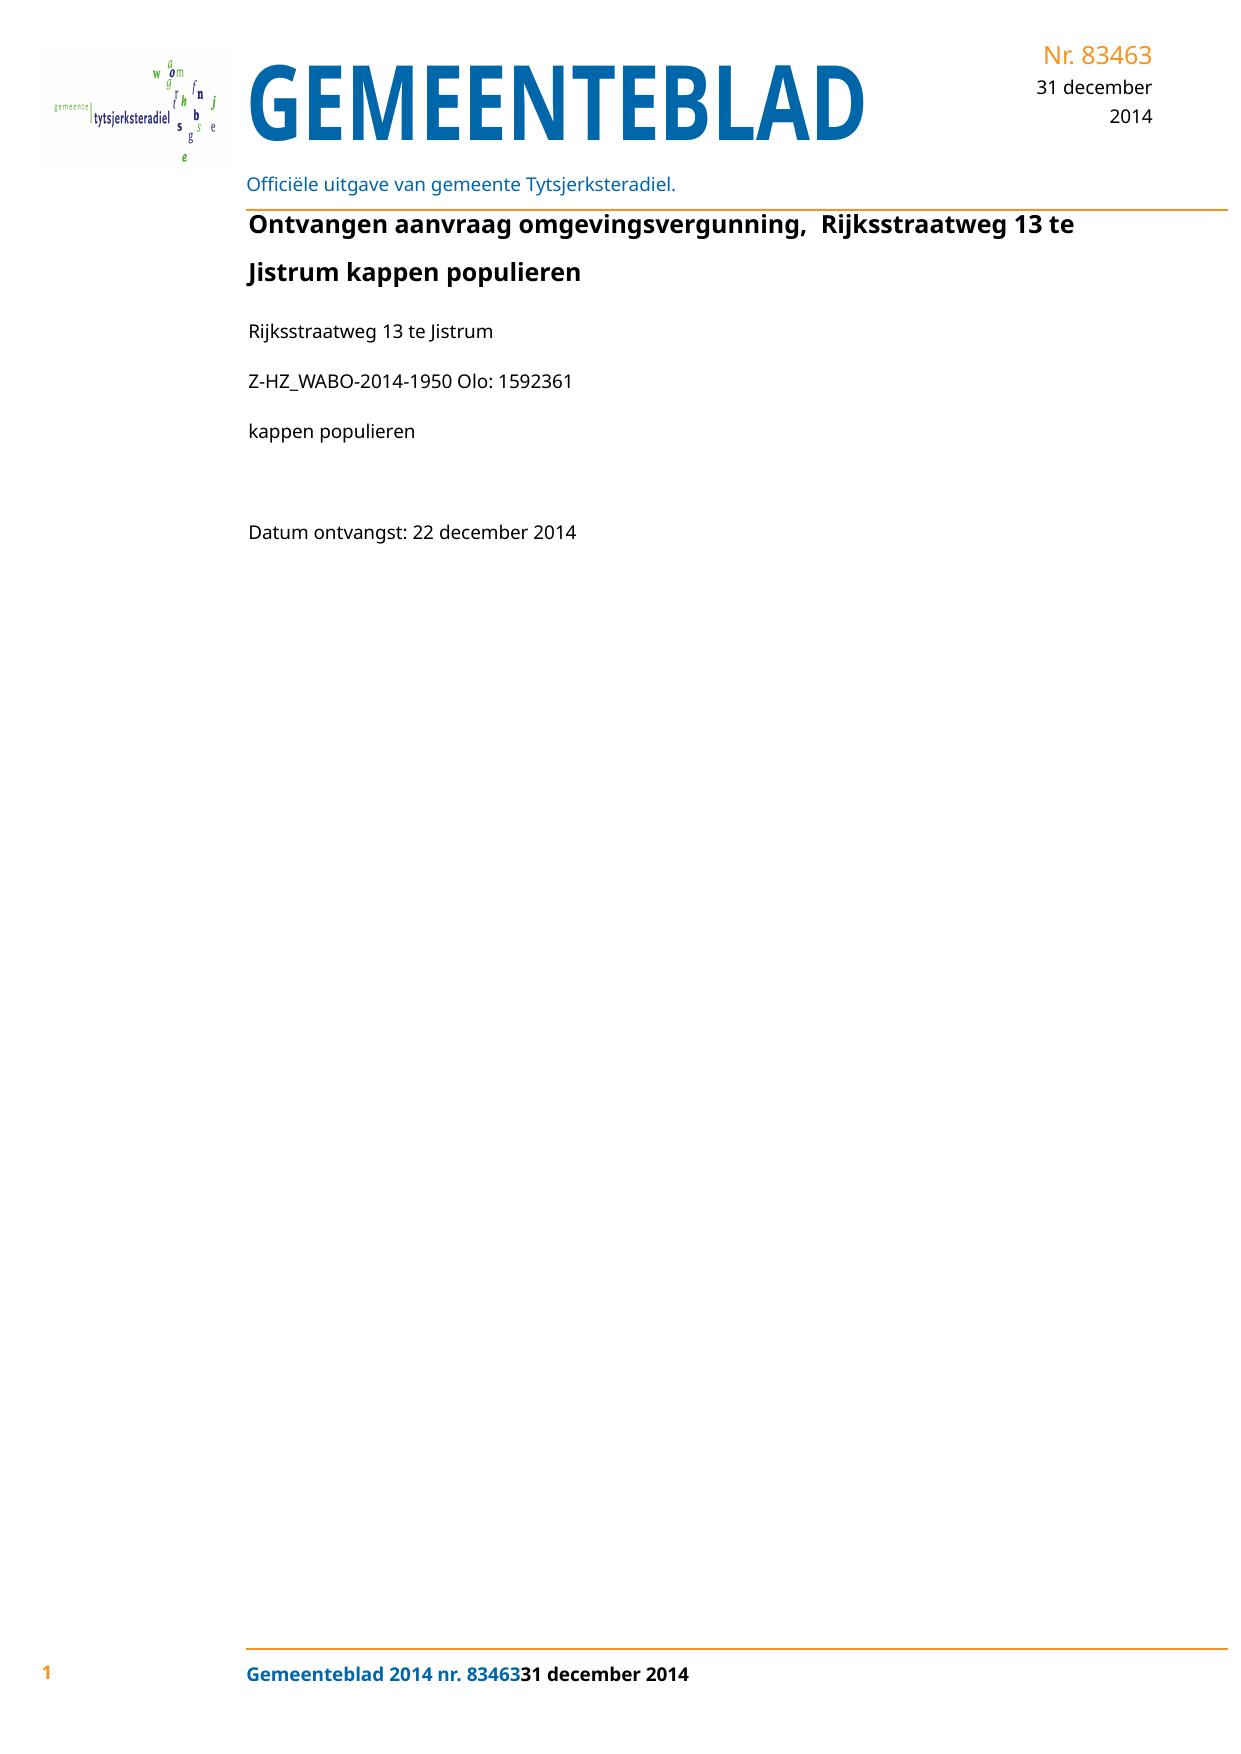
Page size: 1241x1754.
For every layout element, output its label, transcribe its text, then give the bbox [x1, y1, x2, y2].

text Ontvangen aanvraag omgevingsvergunning, Rijksstraatweg 13 te Jistrum kappen populieren [248, 211, 1152, 288]
picture [41, 47, 231, 172]
text Datum ontvangst: 22 december 2014 [248, 519, 1152, 545]
text Z-HZ_WABO-2014-1950 Olo: 1592361 [248, 368, 1152, 394]
text Rijksstraatweg 13 te Jistrum [248, 318, 1152, 344]
text kappen populieren [248, 419, 1152, 444]
